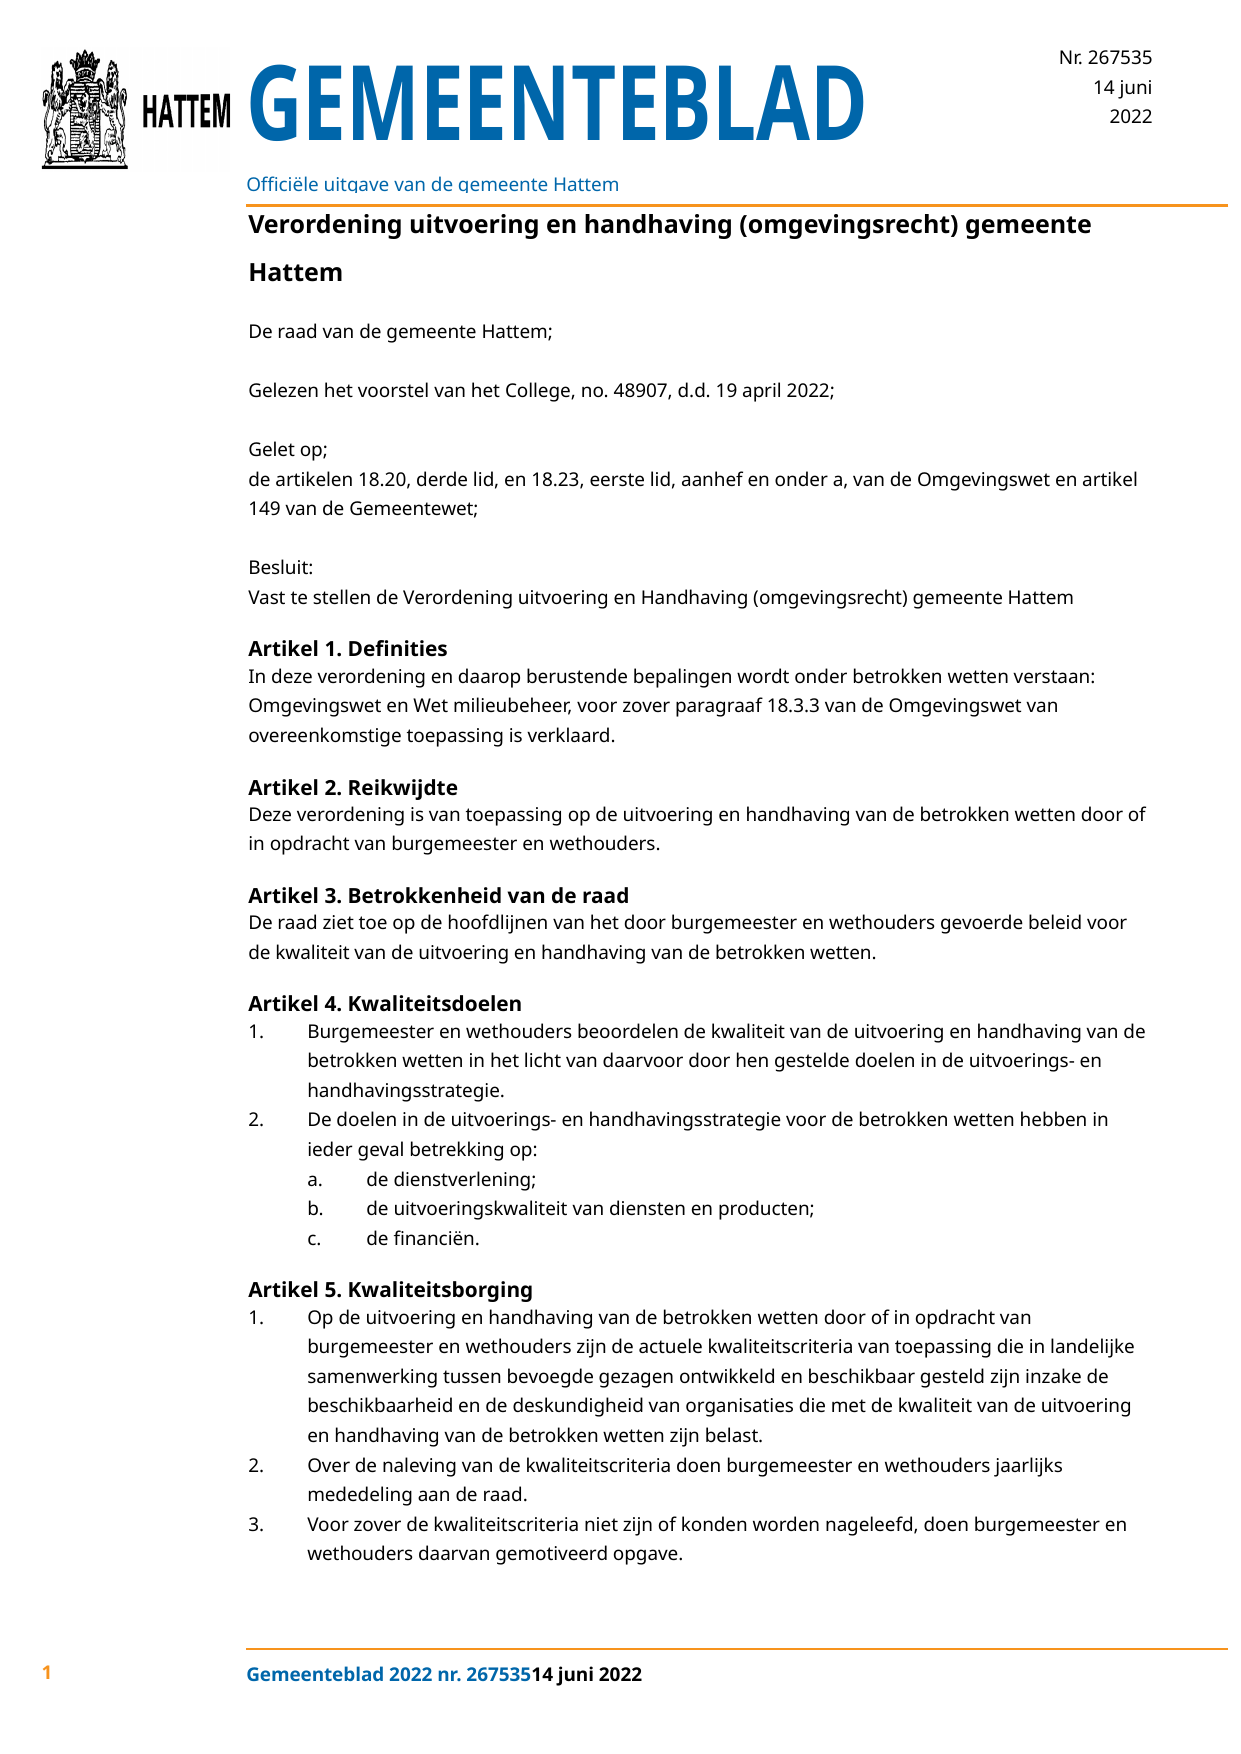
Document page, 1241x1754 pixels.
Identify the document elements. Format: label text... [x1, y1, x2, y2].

text Deze verordening is van toepassing op de uitvoering en handhaving van de betrokken wetten door of in opdracht van burgemeester en wethouders. [248, 801, 1152, 856]
text Verordening uitvoering en handhaving (omgevingsrecht) gemeente Hattem [248, 207, 1152, 288]
text De raad van de gemeente Hattem; [248, 318, 1152, 344]
list Op de uitvoering en handhaving van de betrokken wetten door of in opdracht van burgemeester en wethouders zijn de actuele kwaliteitscriteria van toepassing die in landelijke samenwerking tussen bevoegde gezagen ontwikkeld en beschikbaar gesteld zijn inzake de beschikbaarheid en de deskundigheid van organisaties die met de kwaliteit van de uitvoering en handhaving van de betrokken wetten zijn belast. [248, 1304, 1152, 1448]
list de dienstverlening; [307, 1166, 1152, 1192]
list de financiën. [307, 1225, 1152, 1251]
picture [41, 47, 231, 172]
text Artikel 2. Reikwijdte [248, 773, 1152, 801]
text Vast te stellen de Verordening uitvoering en Handhaving (omgevingsrecht) gemeente Hattem [248, 584, 1152, 610]
list Over de naleving van de kwaliteitscriteria doen burgemeester en wethouders jaarlijks mededeling aan de raad. [248, 1452, 1152, 1507]
list Voor zover de kwaliteitscriteria niet zijn of konden worden nageleefd, doen burgemeester en wethouders daarvan gemotiveerd opgave. [248, 1511, 1152, 1566]
text Gelet op; [248, 436, 1152, 462]
list de uitvoeringskwaliteit van diensten en producten; [307, 1195, 1152, 1221]
text Artikel 4. Kwaliteitsdoelen [248, 989, 1152, 1018]
list De doelen in de uitvoerings- en handhavingsstrategie voor de betrokken wetten hebben in ieder geval betrekking op: [248, 1107, 1152, 1162]
text Gelezen het voorstel van het College, no. 48907, d.d. 19 april 2022; [248, 377, 1152, 403]
list Burgemeester en wethouders beoordelen de kwaliteit van de uitvoering en handhaving van de betrokken wetten in het licht van daarvoor door hen gestelde doelen in de uitvoerings- en handhavingsstrategie. [248, 1018, 1152, 1103]
text De raad ziet toe op de hoofdlijnen van het door burgemeester en wethouders gevoerde beleid voor de kwaliteit van de uitvoering en handhaving van de betrokken wetten. [248, 909, 1152, 965]
text Artikel 1. Definities [248, 634, 1152, 663]
text Besluit: [248, 554, 1152, 580]
text de artikelen 18.20, derde lid, en 18.23, eerste lid, aanhef en onder a, van de Omgevingswet en artikel 149 van de Gemeentewet; [248, 466, 1152, 521]
text Artikel 5. Kwaliteitsborging [248, 1275, 1152, 1304]
text Artikel 3. Betrokkenheid van de raad [248, 881, 1152, 909]
text In deze verordening en daarop berustende bepalingen wordt onder betrokken wetten verstaan: Omgevingswet en Wet milieubeheer, voor zover paragraaf 18.3.3 van de Omgevingswet van overeenkomstige toepassing is verklaard. [248, 663, 1152, 748]
